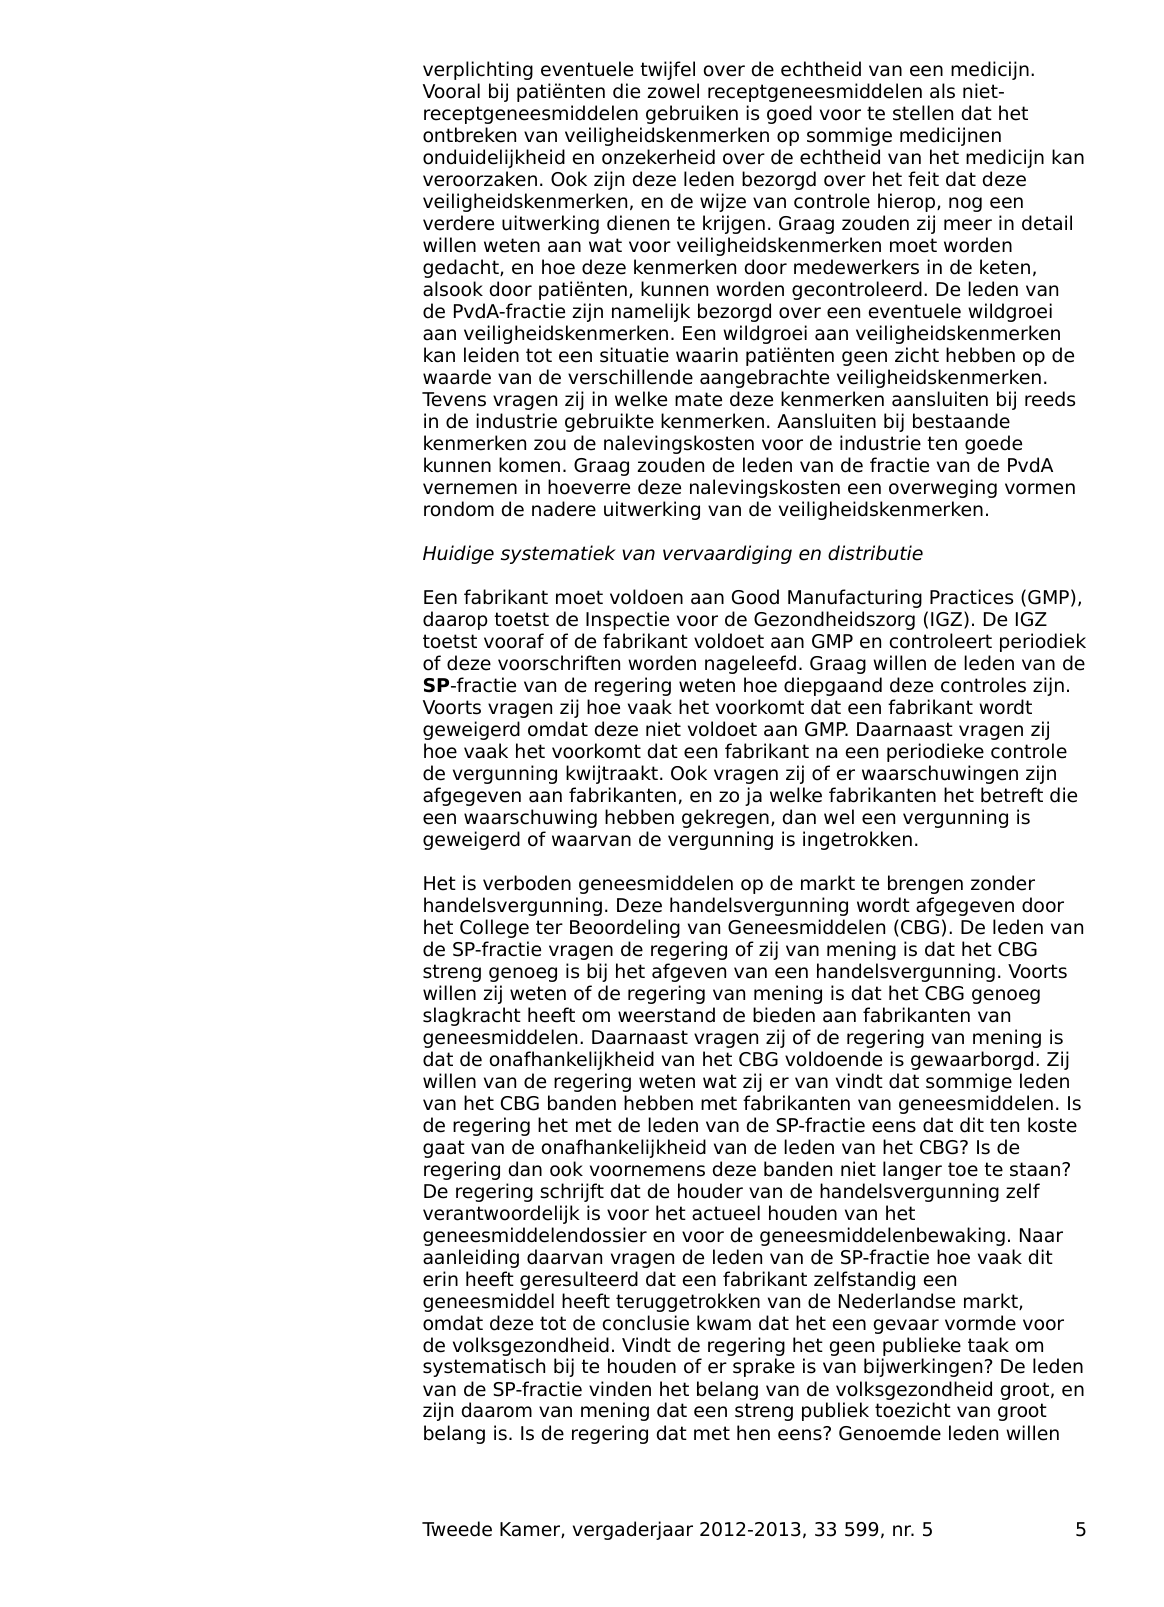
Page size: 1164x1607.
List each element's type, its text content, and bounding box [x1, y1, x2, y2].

text Het is verboden geneesmiddelen op de markt te brengen zonder handelsvergunning. Deze handelsvergunning wordt afgegeven door het College ter Beoordeling van Geneesmiddelen (CBG). De leden van de SP-fractie vragen de regering of zij van mening is dat het CBG streng genoeg is bij het afgeven van een handelsvergunning. Voorts willen zij weten of de regering van mening is dat het CBG genoeg slagkracht heeft om weerstand de bieden aan fabrikanten van geneesmiddelen. Daarnaast vragen zij of de regering van mening is dat de onafhankelijkheid van het CBG voldoende is gewaarborgd. Zij willen van de regering weten wat zij er van vindt dat sommige leden van het CBG banden hebben met fabrikanten van geneesmiddelen. Is de regering het met de leden van de SP-fractie eens dat dit ten koste gaat van de onafhankelijkheid van de leden van het CBG? Is de regering dan ook voornemens deze banden niet langer toe te staan? De regering schrijft dat de houder van de handelsvergunning zelf verantwoordelijk is voor het actueel houden van het geneesmiddelendossier en voor de geneesmiddelenbewaking. Naar aanleiding daarvan vragen de leden van de SP-fractie hoe vaak dit erin heeft geresulteerd dat een fabrikant zelfstandig een geneesmiddel heeft teruggetrokken van de Nederlandse markt, omdat deze tot de conclusie kwam dat het een gevaar vormde voor de volksgezondheid. Vindt de regering het geen publieke taak om systematisch bij te houden of er sprake is van bijwerkingen? De leden van de SP-fractie vinden het belang van de volksgezondheid groot, en zijn daarom van mening dat een streng publiek toezicht van groot belang is. Is de regering dat met hen eens? Genoemde leden willen [422, 873, 1087, 1444]
text Een fabrikant moet voldoen aan Good Manufacturing Practices (GMP), daarop toetst de Inspectie voor de Gezondheidszorg (IGZ). De IGZ toetst vooraf of de fabrikant voldoet aan GMP en controleert periodiek of deze voorschriften worden nageleefd. Graag willen de leden van de SP-fractie van de regering weten hoe diepgaand deze controles zijn. Voorts vragen zij hoe vaak het voorkomt dat een fabrikant wordt geweigerd omdat deze niet voldoet aan GMP. Daarnaast vragen zij hoe vaak het voorkomt dat een fabrikant na een periodieke controle de vergunning kwijtraakt. Ook vragen zij of er waarschuwingen zijn afgegeven aan fabrikanten, en zo ja welke fabrikanten het betreft die een waarschuwing hebben gekregen, dan wel een vergunning is geweigerd of waarvan de vergunning is ingetrokken. [422, 587, 1087, 851]
subtitle Huidige systematiek van vervaardiging en distributie [422, 543, 1087, 565]
text verplichting eventuele twijfel over de echtheid van een medicijn. Vooral bij patiënten die zowel receptgeneesmiddelen als niet-receptgeneesmiddelen gebruiken is goed voor te stellen dat het ontbreken van veiligheidskenmerken op sommige medicijnen onduidelijkheid en onzekerheid over de echtheid van het medicijn kan veroorzaken. Ook zijn deze leden bezorgd over het feit dat deze veiligheidskenmerken, en de wijze van controle hierop, nog een verdere uitwerking dienen te krijgen. Graag zouden zij meer in detail willen weten aan wat voor veiligheidskenmerken moet worden gedacht, en hoe deze kenmerken door medewerkers in de keten, alsook door patiënten, kunnen worden gecontroleerd. De leden van de PvdA-fractie zijn namelijk bezorgd over een eventuele wildgroei aan veiligheidskenmerken. Een wildgroei aan veiligheidskenmerken kan leiden tot een situatie waarin patiënten geen zicht hebben op de waarde van de verschillende aangebrachte veiligheidskenmerken. Tevens vragen zij in welke mate deze kenmerken aansluiten bij reeds in de industrie gebruikte kenmerken. Aansluiten bij bestaande kenmerken zou de nalevingskosten voor de industrie ten goede kunnen komen. Graag zouden de leden van de fractie van de PvdA vernemen in hoeverre deze nalevingskosten een overweging vormen rondom de nadere uitwerking van de veiligheidskenmerken. [422, 59, 1087, 521]
